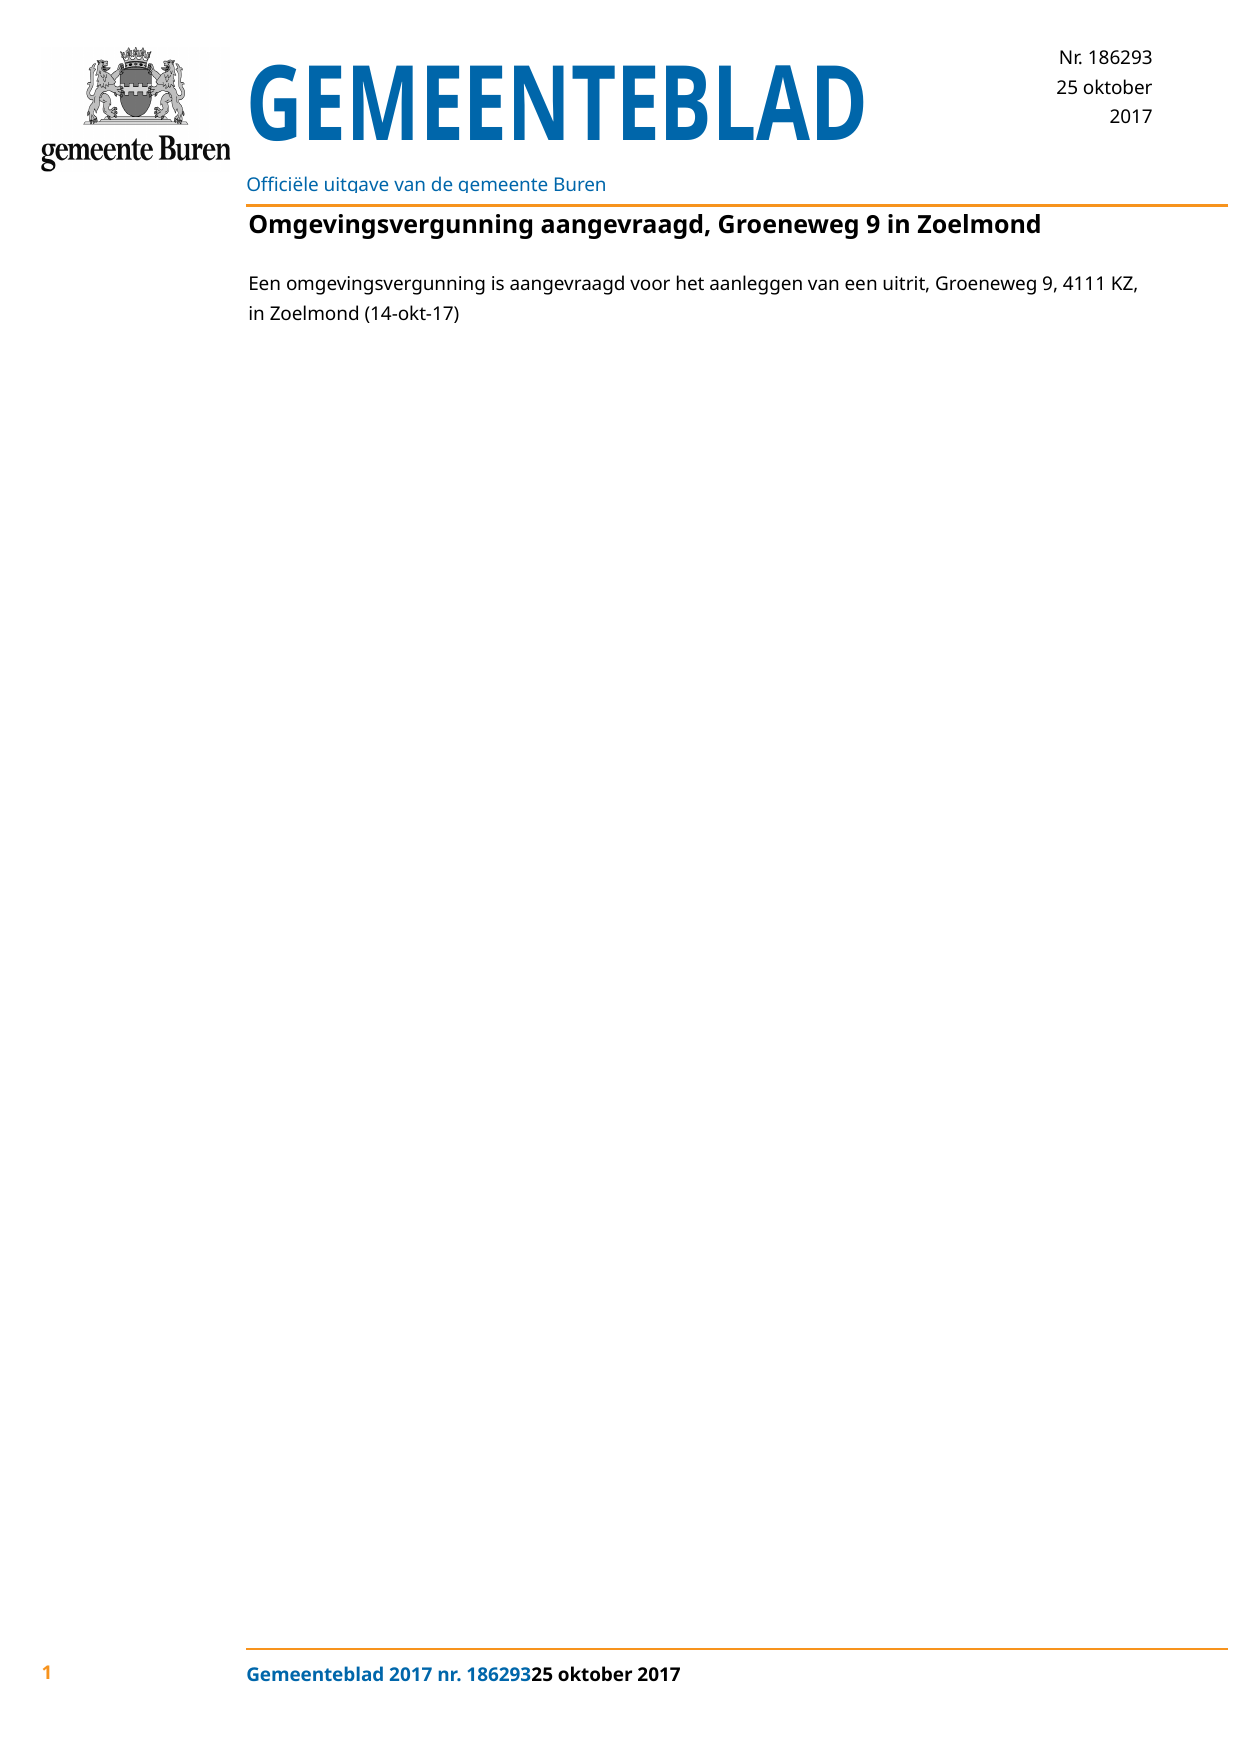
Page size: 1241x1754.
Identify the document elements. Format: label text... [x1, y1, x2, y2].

picture [41, 47, 231, 172]
text Een omgevingsvergunning is aangevraagd voor het aanleggen van een uitrit, Groeneweg 9, 4111 KZ, in Zoelmond (14-okt-17) [248, 270, 1152, 326]
text Omgevingsvergunning aangevraagd, Groeneweg 9 in Zoelmond [248, 207, 1152, 241]
